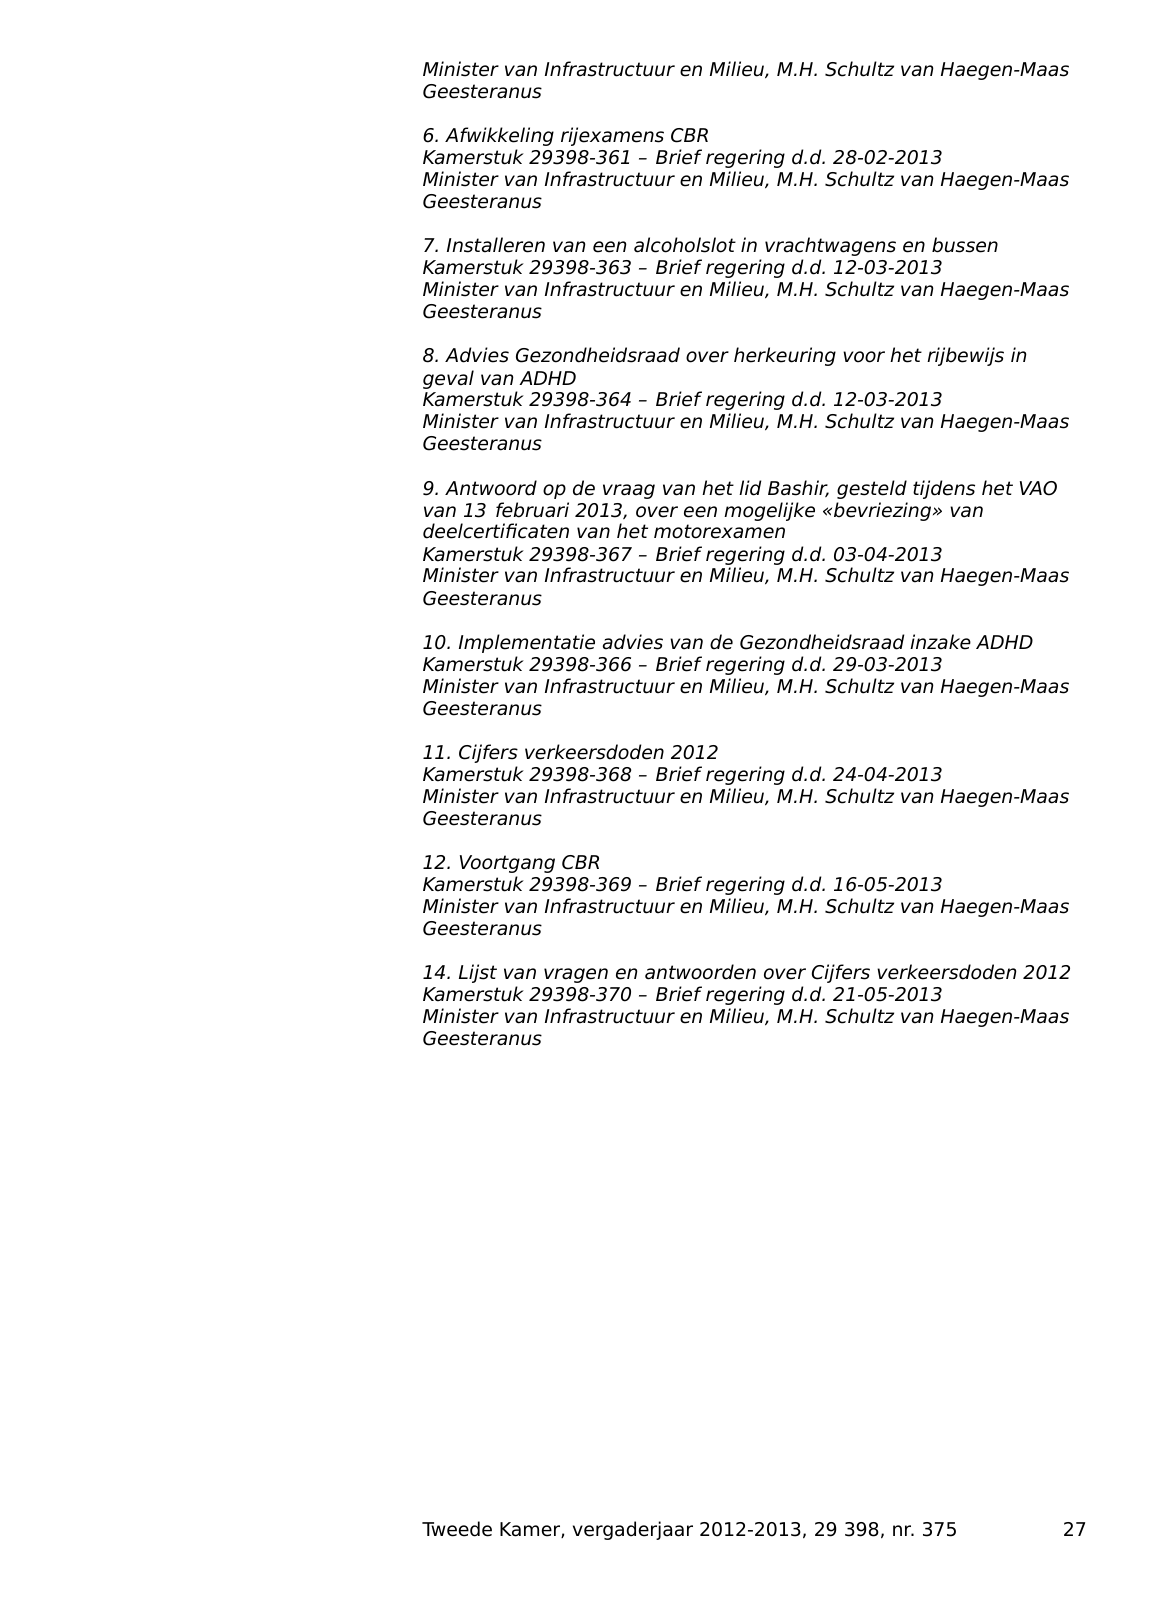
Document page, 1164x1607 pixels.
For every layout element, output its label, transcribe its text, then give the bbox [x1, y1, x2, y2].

text Kamerstuk 29398-364 – Brief regering d.d. 12-03-2013 [422, 389, 1087, 411]
text Kamerstuk 29398-361 – Brief regering d.d. 28-02-2013 [422, 147, 1087, 169]
text 11. Cijfers verkeersdoden 2012 [422, 742, 1087, 764]
text Kamerstuk 29398-368 – Brief regering d.d. 24-04-2013 [422, 764, 1087, 786]
text 14. Lijst van vragen en antwoorden over Cijfers verkeersdoden 2012 [422, 962, 1087, 984]
text Minister van Infrastructuur en Milieu, M.H. Schultz van Haegen-Maas Geesteranus [422, 411, 1087, 455]
text Minister van Infrastructuur en Milieu, M.H. Schultz van Haegen-Maas Geesteranus [422, 1006, 1087, 1050]
text Kamerstuk 29398-367 – Brief regering d.d. 03-04-2013 [422, 543, 1087, 565]
text Kamerstuk 29398-363 – Brief regering d.d. 12-03-2013 [422, 257, 1087, 279]
text 10. Implementatie advies van de Gezondheidsraad inzake ADHD [422, 632, 1087, 653]
text Kamerstuk 29398-366 – Brief regering d.d. 29-03-2013 [422, 653, 1087, 676]
text 12. Voortgang CBR [422, 852, 1087, 874]
text Minister van Infrastructuur en Milieu, M.H. Schultz van Haegen-Maas Geesteranus [422, 59, 1087, 103]
text 9. Antwoord op de vraag van het lid Bashir, gesteld tijdens het VAO van 13 februari 2013, over een mogelijke «bevriezing» van deelcertificaten van het motorexamen [422, 477, 1087, 543]
text Minister van Infrastructuur en Milieu, M.H. Schultz van Haegen-Maas Geesteranus [422, 786, 1087, 829]
text 8. Advies Gezondheidsraad over herkeuring voor het rijbewijs in geval van ADHD [422, 345, 1087, 389]
text Minister van Infrastructuur en Milieu, M.H. Schultz van Haegen-Maas Geesteranus [422, 565, 1087, 609]
text Kamerstuk 29398-370 – Brief regering d.d. 21-05-2013 [422, 984, 1087, 1006]
text Minister van Infrastructuur en Milieu, M.H. Schultz van Haegen-Maas Geesteranus [422, 676, 1087, 719]
text Minister van Infrastructuur en Milieu, M.H. Schultz van Haegen-Maas Geesteranus [422, 279, 1087, 323]
text Minister van Infrastructuur en Milieu, M.H. Schultz van Haegen-Maas Geesteranus [422, 896, 1087, 940]
text 7. Installeren van een alcoholslot in vrachtwagens en bussen [422, 235, 1087, 257]
text 6. Afwikkeling rijexamens CBR [422, 125, 1087, 147]
text Minister van Infrastructuur en Milieu, M.H. Schultz van Haegen-Maas Geesteranus [422, 169, 1087, 213]
text Kamerstuk 29398-369 – Brief regering d.d. 16-05-2013 [422, 874, 1087, 896]
